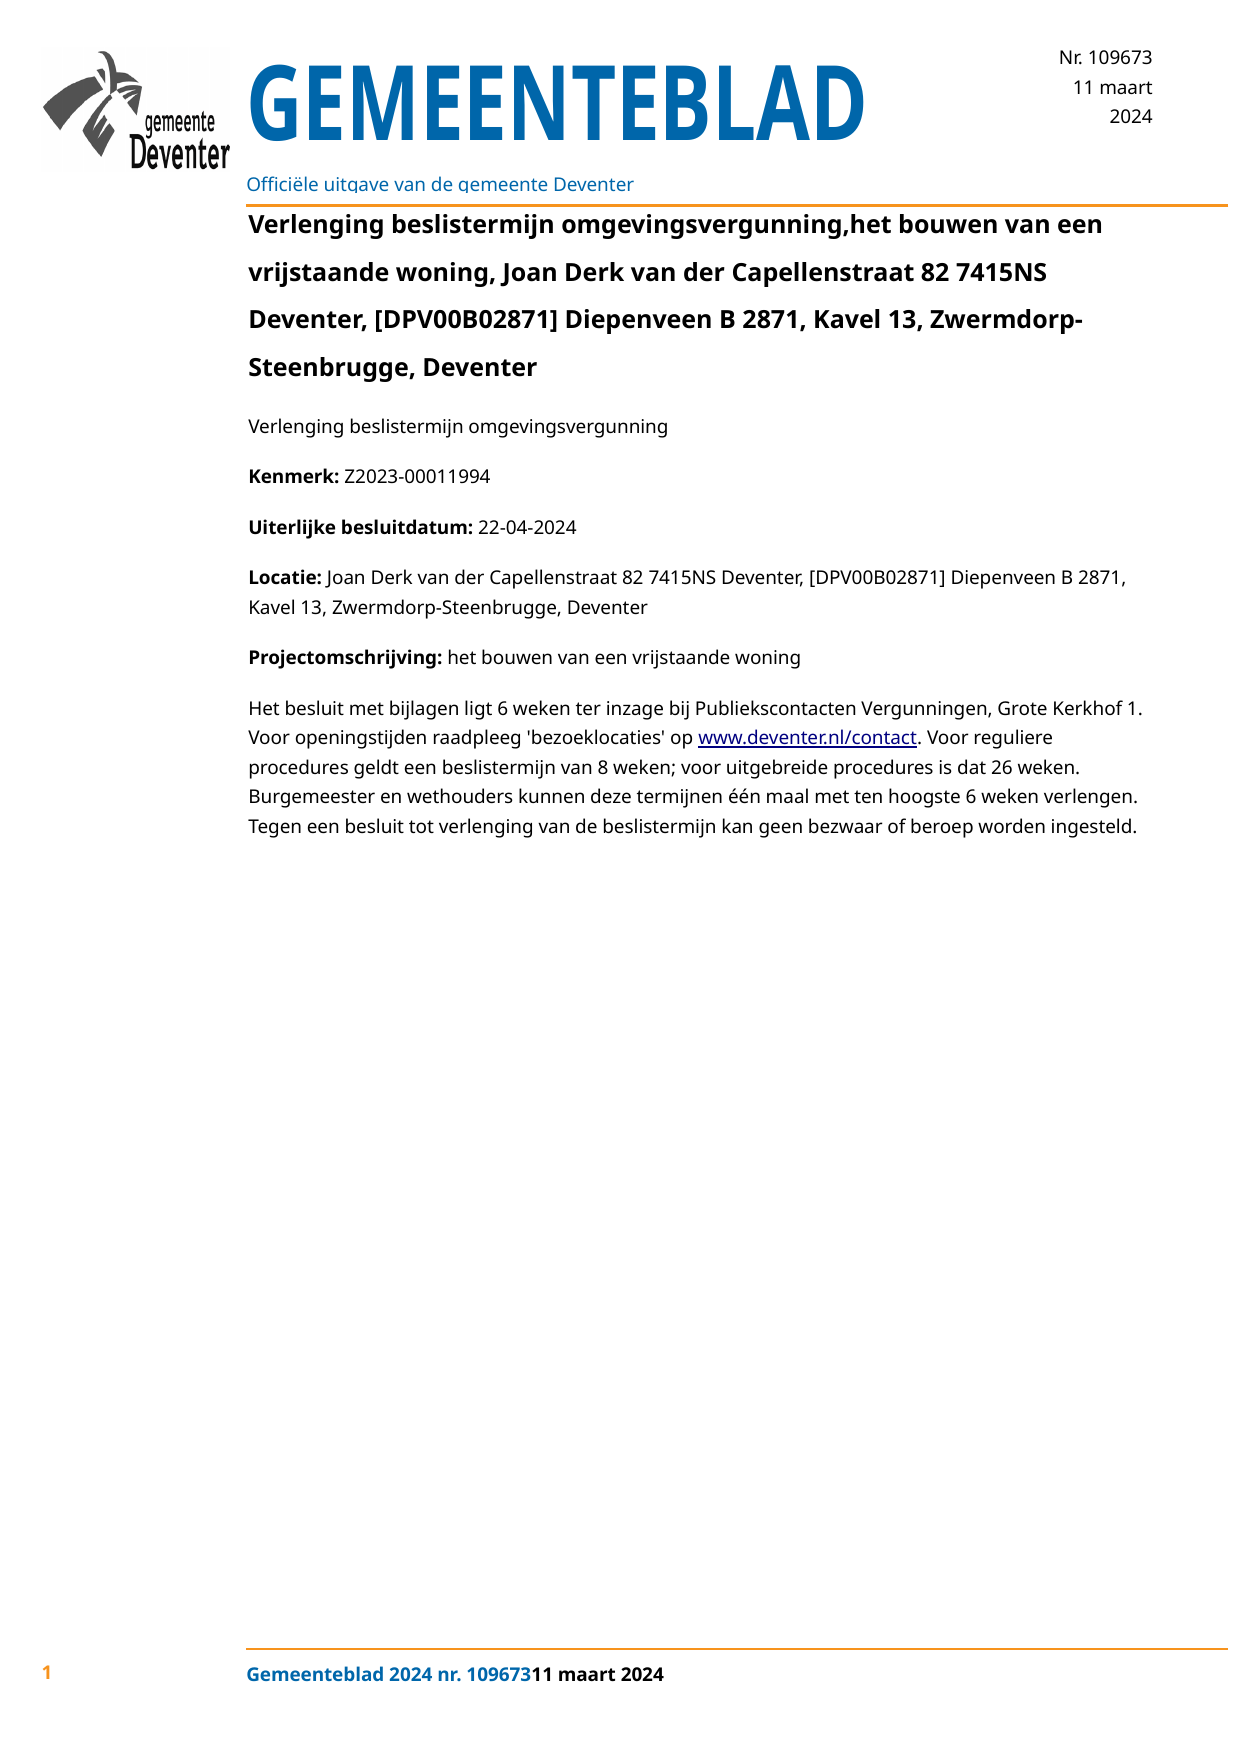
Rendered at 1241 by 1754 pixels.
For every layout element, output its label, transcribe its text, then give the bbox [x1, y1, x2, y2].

picture [41, 47, 231, 172]
text Het besluit met bijlagen ligt 6 weken ter inzage bij Publiekscontacten Vergunningen, Grote Kerkhof 1. Voor openingstijden raadpleeg 'bezoeklocaties' op www.deventer.nl/contact. Voor reguliere procedures geldt een beslistermijn van 8 weken; voor uitgebreide procedures is dat 26 weken. Burgemeester en wethouders kunnen deze termijnen één maal met ten hoogste 6 weken verlengen. Tegen een besluit tot verlenging van de beslistermijn kan geen bezwaar of beroep worden ingesteld. [248, 695, 1152, 839]
text Verlenging beslistermijn omgevingsvergunning [248, 413, 1152, 439]
text Locatie: Joan Derk van der Capellenstraat 82 7415NS Deventer, [DPV00B02871] Diepenveen B 2871, Kavel 13, Zwermdorp-Steenbrugge, Deventer [248, 564, 1152, 620]
text Projectomschrijving: het bouwen van een vrijstaande woning [248, 644, 1152, 670]
text Verlenging beslistermijn omgevingsvergunning,het bouwen van een vrijstaande woning, Joan Derk van der Capellenstraat 82 7415NS Deventer, [DPV00B02871] Diepenveen B 2871, Kavel 13, Zwermdorp-Steenbrugge, Deventer [248, 207, 1152, 384]
text Kenmerk: Z2023-00011994 [248, 463, 1152, 489]
text Uiterlijke besluitdatum: 22-04-2024 [248, 514, 1152, 540]
